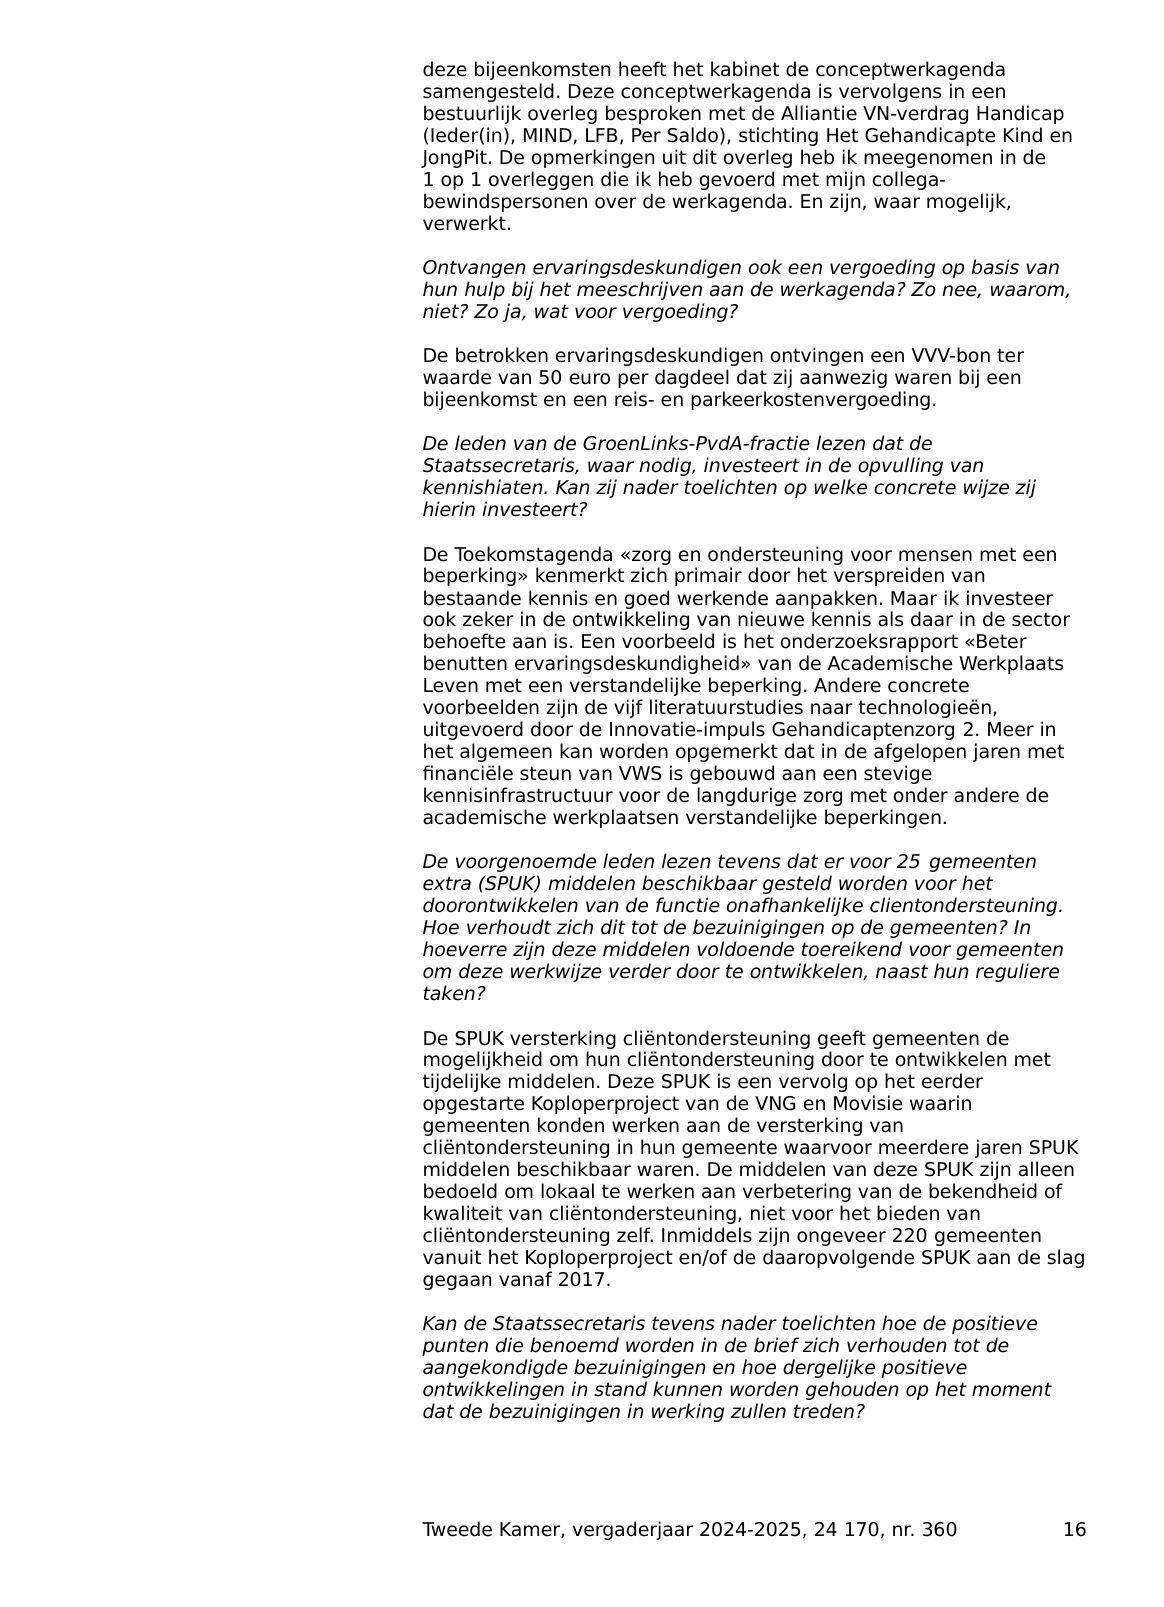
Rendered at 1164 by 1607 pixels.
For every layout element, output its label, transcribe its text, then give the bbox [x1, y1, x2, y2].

text De leden van de GroenLinks-PvdA-fractie lezen dat de Staatssecretaris, waar nodig, investeert in de opvulling van kennishiaten. Kan zij nader toelichten op welke concrete wijze zij hierin investeert? [422, 433, 1087, 521]
text De voorgenoemde leden lezen tevens dat er voor 25 gemeenten extra (SPUK) middelen beschikbaar gesteld worden voor het doorontwikkelen van de functie onafhankelijke clientondersteuning. Hoe verhoudt zich dit tot de bezuinigingen op de gemeenten? In hoeverre zijn deze middelen voldoende toereikend voor gemeenten om deze werkwijze verder door te ontwikkelen, naast hun reguliere taken? [422, 851, 1087, 1005]
text Ontvangen ervaringsdeskundigen ook een vergoeding op basis van hun hulp bij het meeschrijven aan de werkagenda? Zo nee, waarom, niet? Zo ja, wat voor vergoeding? [422, 257, 1087, 323]
text deze bijeenkomsten heeft het kabinet de conceptwerkagenda samengesteld. Deze conceptwerkagenda is vervolgens in een bestuurlijk overleg besproken met de Alliantie VN-verdrag Handicap (Ieder(in), MIND, LFB, Per Saldo), stichting Het Gehandicapte Kind en JongPit. De opmerkingen uit dit overleg heb ik meegenomen in de 1 op 1 overleggen die ik heb gevoerd met mijn collega-bewindspersonen over de werkagenda. En zijn, waar mogelijk, verwerkt. [422, 59, 1087, 235]
text Kan de Staatssecretaris tevens nader toelichten hoe de positieve punten die benoemd worden in de brief zich verhouden tot de aangekondigde bezuinigingen en hoe dergelijke positieve ontwikkelingen in stand kunnen worden gehouden op het moment dat de bezuinigingen in werking zullen treden? [422, 1313, 1087, 1423]
text De betrokken ervaringsdeskundigen ontvingen een VVV-bon ter waarde van 50 euro per dagdeel dat zij aanwezig waren bij een bijeenkomst en een reis- en parkeerkostenvergoeding. [422, 345, 1087, 411]
text De SPUK versterking cliëntondersteuning geeft gemeenten de mogelijkheid om hun cliëntondersteuning door te ontwikkelen met tijdelijke middelen. Deze SPUK is een vervolg op het eerder opgestarte Koploperproject van de VNG en Movisie waarin gemeenten konden werken aan de versterking van cliëntondersteuning in hun gemeente waarvoor meerdere jaren SPUK middelen beschikbaar waren. De middelen van deze SPUK zijn alleen bedoeld om lokaal te werken aan verbetering van de bekendheid of kwaliteit van cliëntondersteuning, niet voor het bieden van cliëntondersteuning zelf. Inmiddels zijn ongeveer 220 gemeenten vanuit het Koploperproject en/of de daaropvolgende SPUK aan de slag gegaan vanaf 2017. [422, 1027, 1087, 1291]
text De Toekomstagenda «zorg en ondersteuning voor mensen met een beperking» kenmerkt zich primair door het verspreiden van bestaande kennis en goed werkende aanpakken. Maar ik investeer ook zeker in de ontwikkeling van nieuwe kennis als daar in de sector behoefte aan is. Een voorbeeld is het onderzoeksrapport «Beter benutten ervaringsdeskundigheid» van de Academische Werkplaats Leven met een verstandelijke beperking. Andere concrete voorbeelden zijn de vijf literatuurstudies naar technologieën, uitgevoerd door de Innovatie-impuls Gehandicaptenzorg 2. Meer in het algemeen kan worden opgemerkt dat in de afgelopen jaren met financiële steun van VWS is gebouwd aan een stevige kennisinfrastructuur voor de langdurige zorg met onder andere de academische werkplaatsen verstandelijke beperkingen. [422, 543, 1087, 829]
